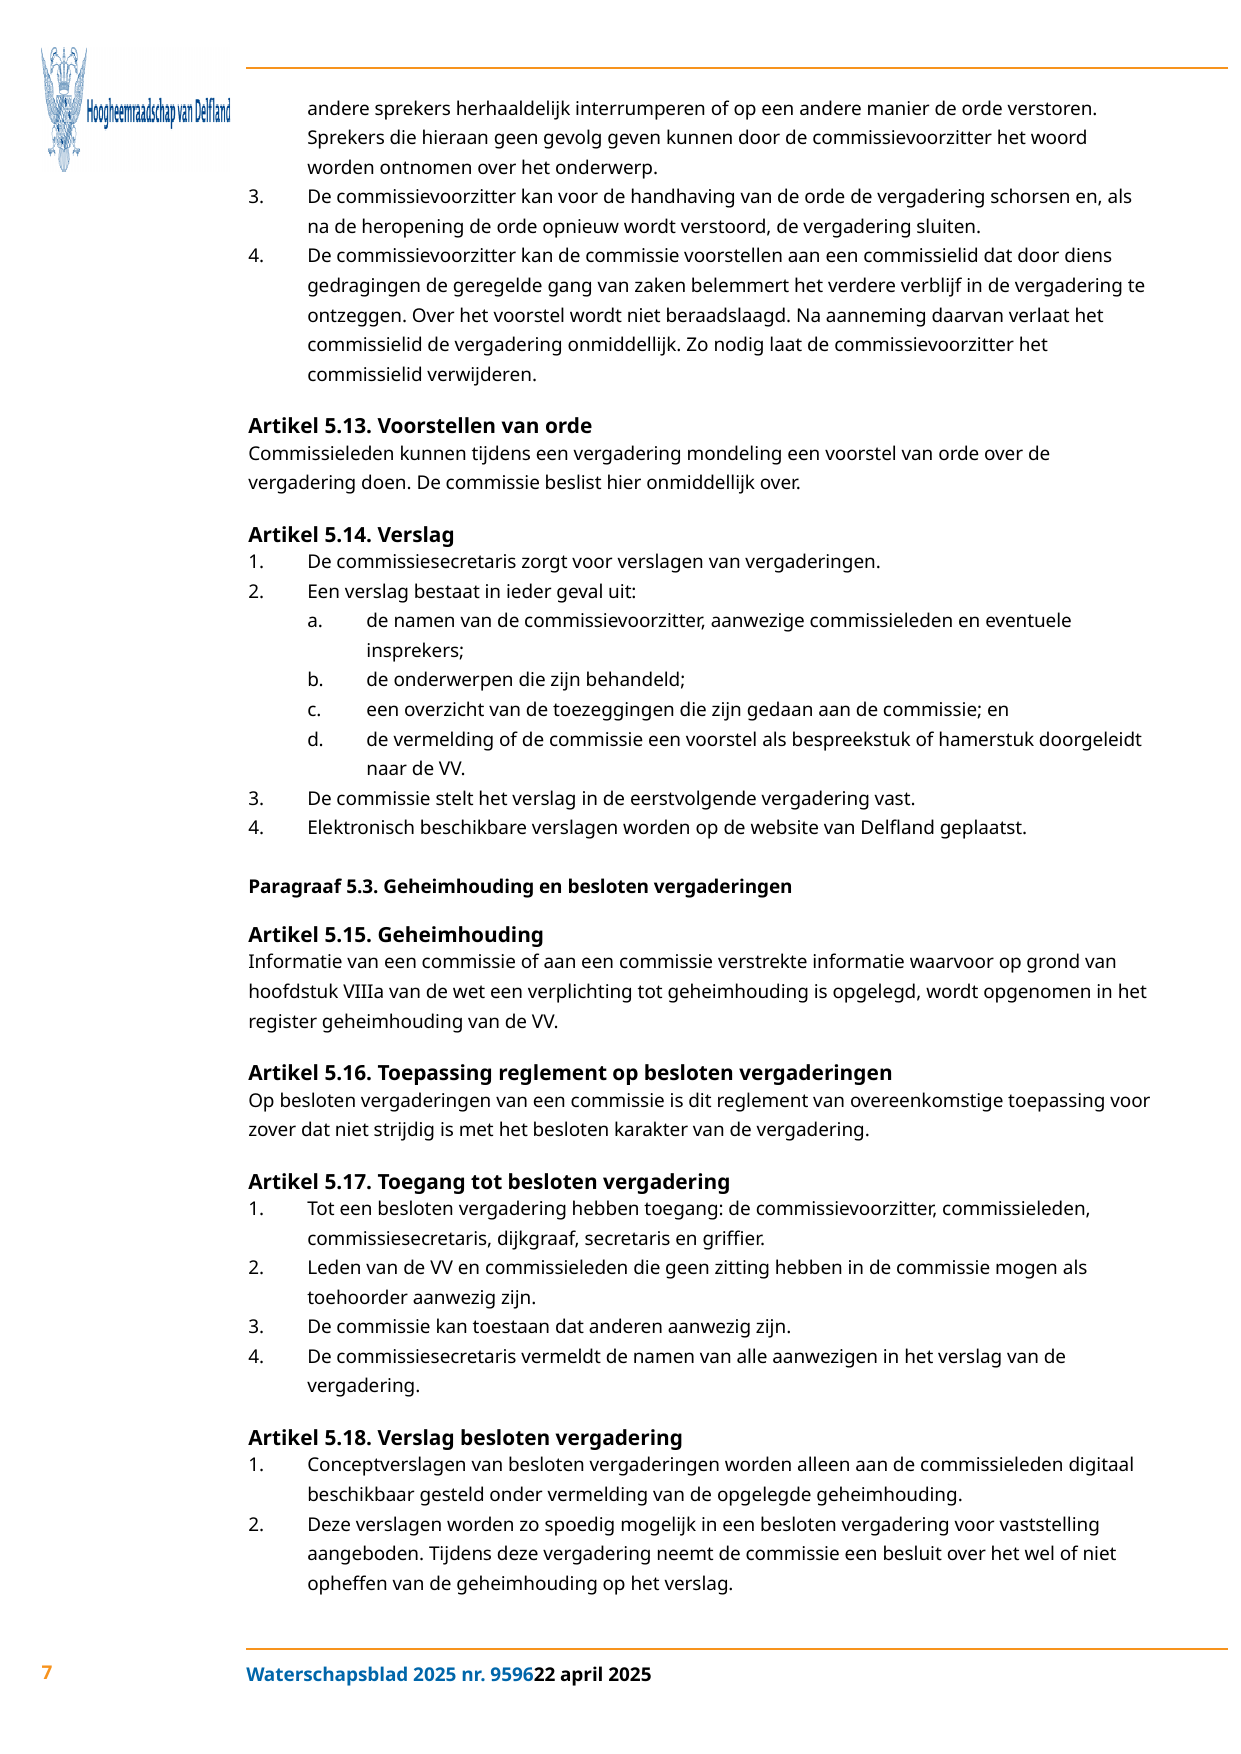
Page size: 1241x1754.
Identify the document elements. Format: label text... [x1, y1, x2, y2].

text Commissieleden kunnen tijdens een vergadering mondeling een voorstel van orde over de vergadering doen. De commissie beslist hier onmiddellijk over. [248, 440, 1152, 495]
picture [41, 47, 231, 172]
text Artikel 5.18. Verslag besloten vergadering [248, 1423, 1152, 1452]
list een overzicht van de toezeggingen die zijn gedaan aan de commissie; en [307, 696, 1152, 722]
list Tot een besloten vergadering hebben toegang: de commissievoorzitter, commissieleden, commissiesecretaris, dijkgraaf, secretaris en griffier. [248, 1195, 1152, 1251]
list Deze verslagen worden zo spoedig mogelijk in een besloten vergadering voor vaststelling aangeboden. Tijdens deze vergadering neemt de commissie een besluit over het wel of niet opheffen van de geheimhouding op het verslag. [248, 1511, 1152, 1596]
text Informatie van een commissie of aan een commissie verstrekte informatie waarvoor op grond van hoofdstuk VIIIa van de wet een verplichting tot geheimhouding is opgelegd, wordt opgenomen in het register geheimhouding van de VV. [248, 949, 1152, 1034]
list De commissie kan toestaan dat anderen aanwezig zijn. [248, 1313, 1152, 1339]
list Een verslag bestaat in ieder geval uit: [248, 578, 1152, 604]
text Op besloten vergaderingen van een commissie is dit reglement van overeenkomstige toepassing voor zover dat niet strijdig is met het besloten karakter van de vergadering. [248, 1087, 1152, 1142]
text Artikel 5.15. Geheimhouding [248, 920, 1152, 949]
list De commissiesecretaris vermeldt de namen van alle aanwezigen in het verslag van de vergadering. [248, 1343, 1152, 1398]
list De commissiesecretaris zorgt voor verslagen van vergaderingen. [248, 548, 1152, 574]
list andere sprekers herhaaldelijk interrumperen of op een andere manier de orde verstoren. Sprekers die hieraan geen gevolg geven kunnen door de commissievoorzitter het woord worden ontnomen over het onderwerp. [248, 95, 1152, 180]
text Artikel 5.16. Toepassing reglement op besloten vergaderingen [248, 1058, 1152, 1087]
text Artikel 5.13. Voorstellen van orde [248, 411, 1152, 440]
list Leden van de VV en commissieleden die geen zitting hebben in de commissie mogen als toehoorder aanwezig zijn. [248, 1254, 1152, 1310]
text Artikel 5.17. Toegang tot besloten vergadering [248, 1167, 1152, 1195]
list de namen van de commissievoorzitter, aanwezige commissieleden en eventuele insprekers; [307, 607, 1152, 663]
list de vermelding of de commissie een voorstel als bespreekstuk of hamerstuk doorgeleidt naar de VV. [307, 726, 1152, 781]
list de onderwerpen die zijn behandeld; [307, 667, 1152, 692]
list Conceptverslagen van besloten vergaderingen worden alleen aan de commissieleden digitaal beschikbaar gesteld onder vermelding van de opgelegde geheimhouding. [248, 1452, 1152, 1507]
list Elektronisch beschikbare verslagen worden op de website van Delfland geplaatst. [248, 814, 1152, 840]
text Paragraaf 5.3. Geheimhouding en besloten vergaderingen [248, 874, 1152, 899]
list De commissievoorzitter kan de commissie voorstellen aan een commissielid dat door diens gedragingen de geregelde gang van zaken belemmert het verdere verblijf in de vergadering te ontzeggen. Over het voorstel wordt niet beraadslaagd. Na aanneming daarvan verlaat het commissielid de vergadering onmiddellijk. Zo nodig laat de commissievoorzitter het commissielid verwijderen. [248, 243, 1152, 387]
list De commissievoorzitter kan voor de handhaving van de orde de vergadering schorsen en, als na de heropening de orde opnieuw wordt verstoord, de vergadering sluiten. [248, 183, 1152, 239]
text Artikel 5.14. Verslag [248, 520, 1152, 548]
list De commissie stelt het verslag in de eerstvolgende vergadering vast. [248, 785, 1152, 811]
